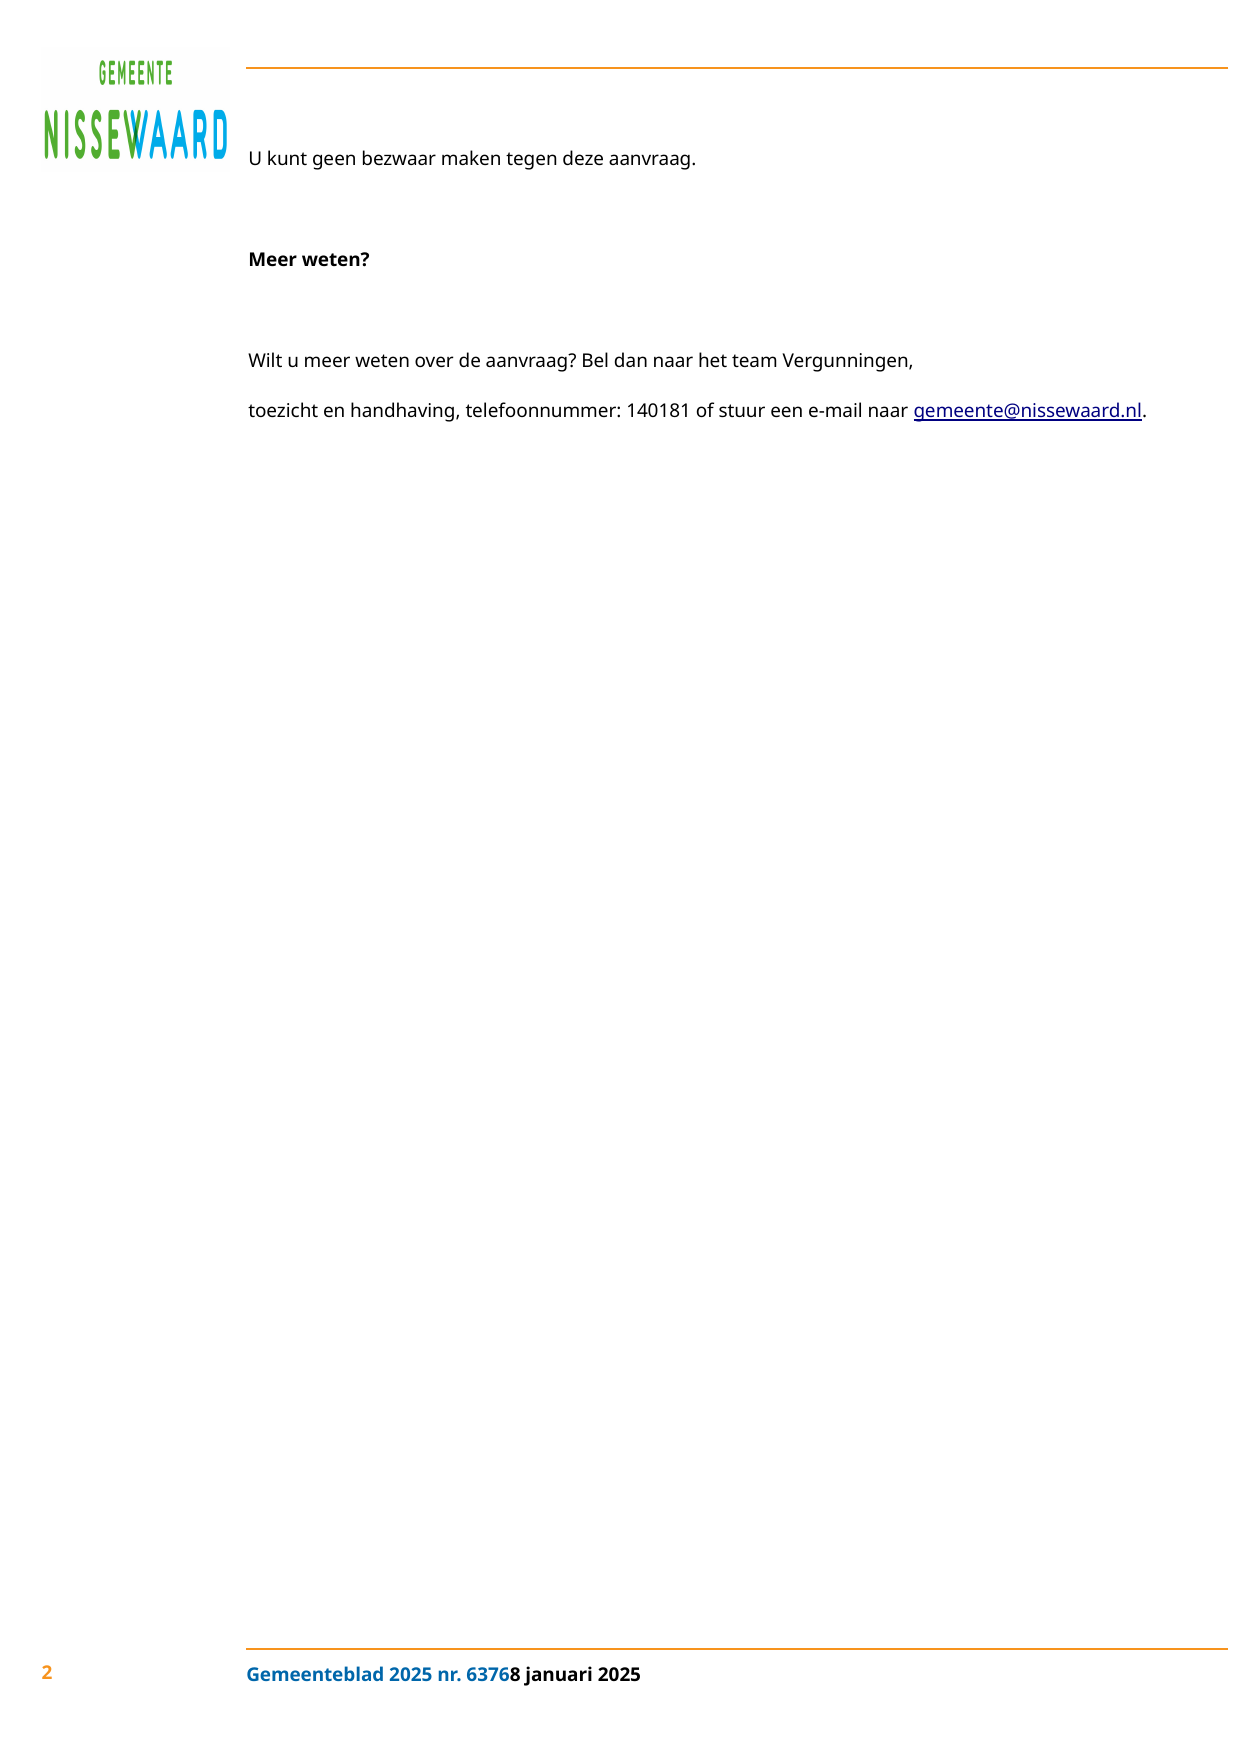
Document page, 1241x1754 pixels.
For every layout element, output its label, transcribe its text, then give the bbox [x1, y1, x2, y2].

text Wilt u meer weten over de aanvraag? Bel dan naar het team Vergunningen, [248, 347, 1152, 373]
picture [41, 47, 231, 172]
text U kunt geen bezwaar maken tegen deze aanvraag. [248, 145, 1152, 171]
text Meer weten? [248, 246, 1152, 272]
text toezicht en handhaving, telefoonnummer: 140181 of stuur een e-mail naar gemeente@nissewaard.nl. [248, 397, 1152, 423]
